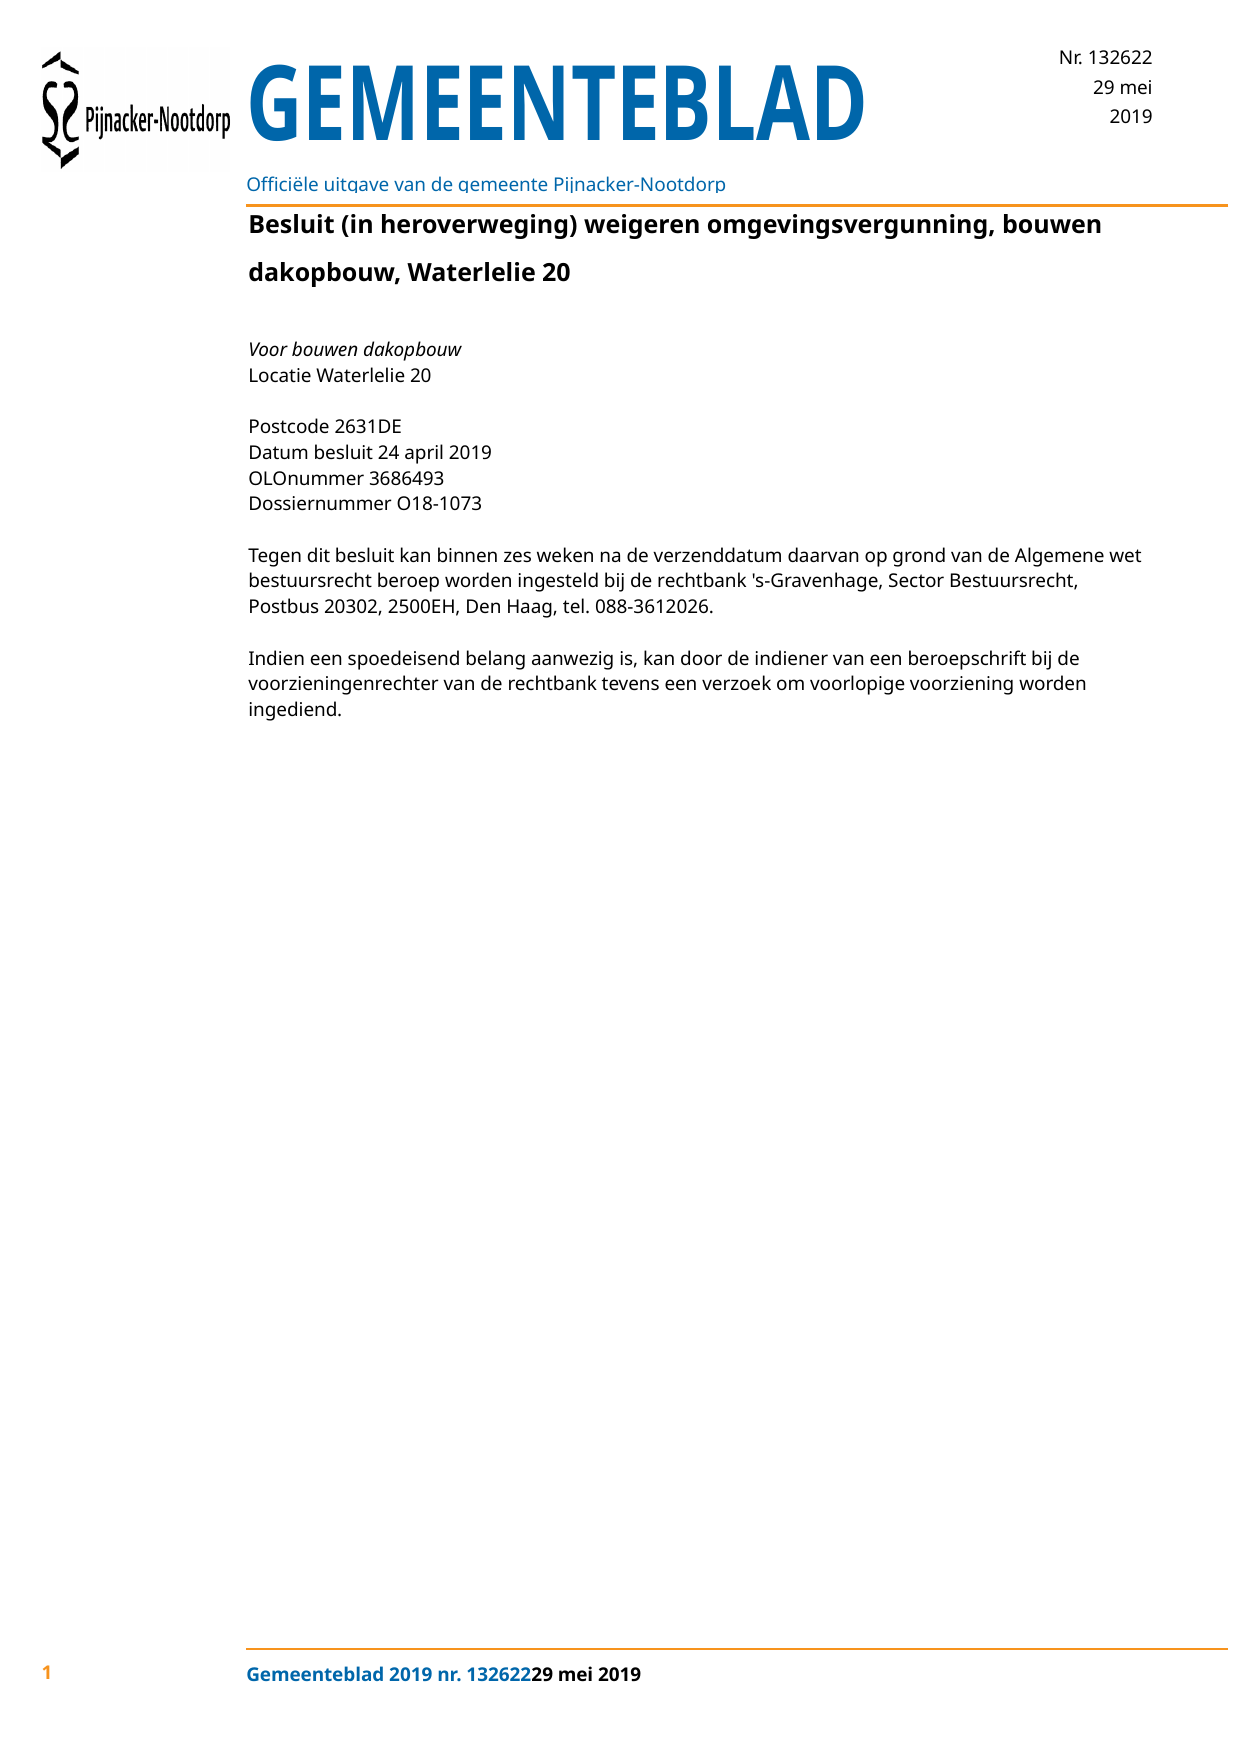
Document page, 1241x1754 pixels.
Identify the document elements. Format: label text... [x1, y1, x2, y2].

text Datum besluit 24 april 2019 [248, 439, 1152, 465]
text Besluit (in heroverweging) weigeren omgevingsvergunning, bouwen dakopbouw, Waterlelie 20 [248, 207, 1152, 288]
text Dossiernummer O18-1073 [248, 491, 1152, 516]
text Locatie Waterlelie 20 [248, 362, 1152, 388]
text Tegen dit besluit kan binnen zes weken na de verzenddatum daarvan op grond van de Algemene wet bestuursrecht beroep worden ingesteld bij de rechtbank 's-Gravenhage, Sector Bestuursrecht, Postbus 20302, 2500EH, Den Haag, tel. 088-3612026. [248, 542, 1152, 619]
text Indien een spoedeisend belang aanwezig is, kan door de indiener van een beroepschrift bij de voorzieningenrechter van de rechtbank tevens een verzoek om voorlopige voorziening worden ingediend. [248, 645, 1152, 722]
text Voor bouwen dakopbouw [248, 336, 1152, 362]
picture [41, 47, 231, 172]
text Postcode 2631DE [248, 413, 1152, 439]
text OLOnummer 3686493 [248, 465, 1152, 491]
